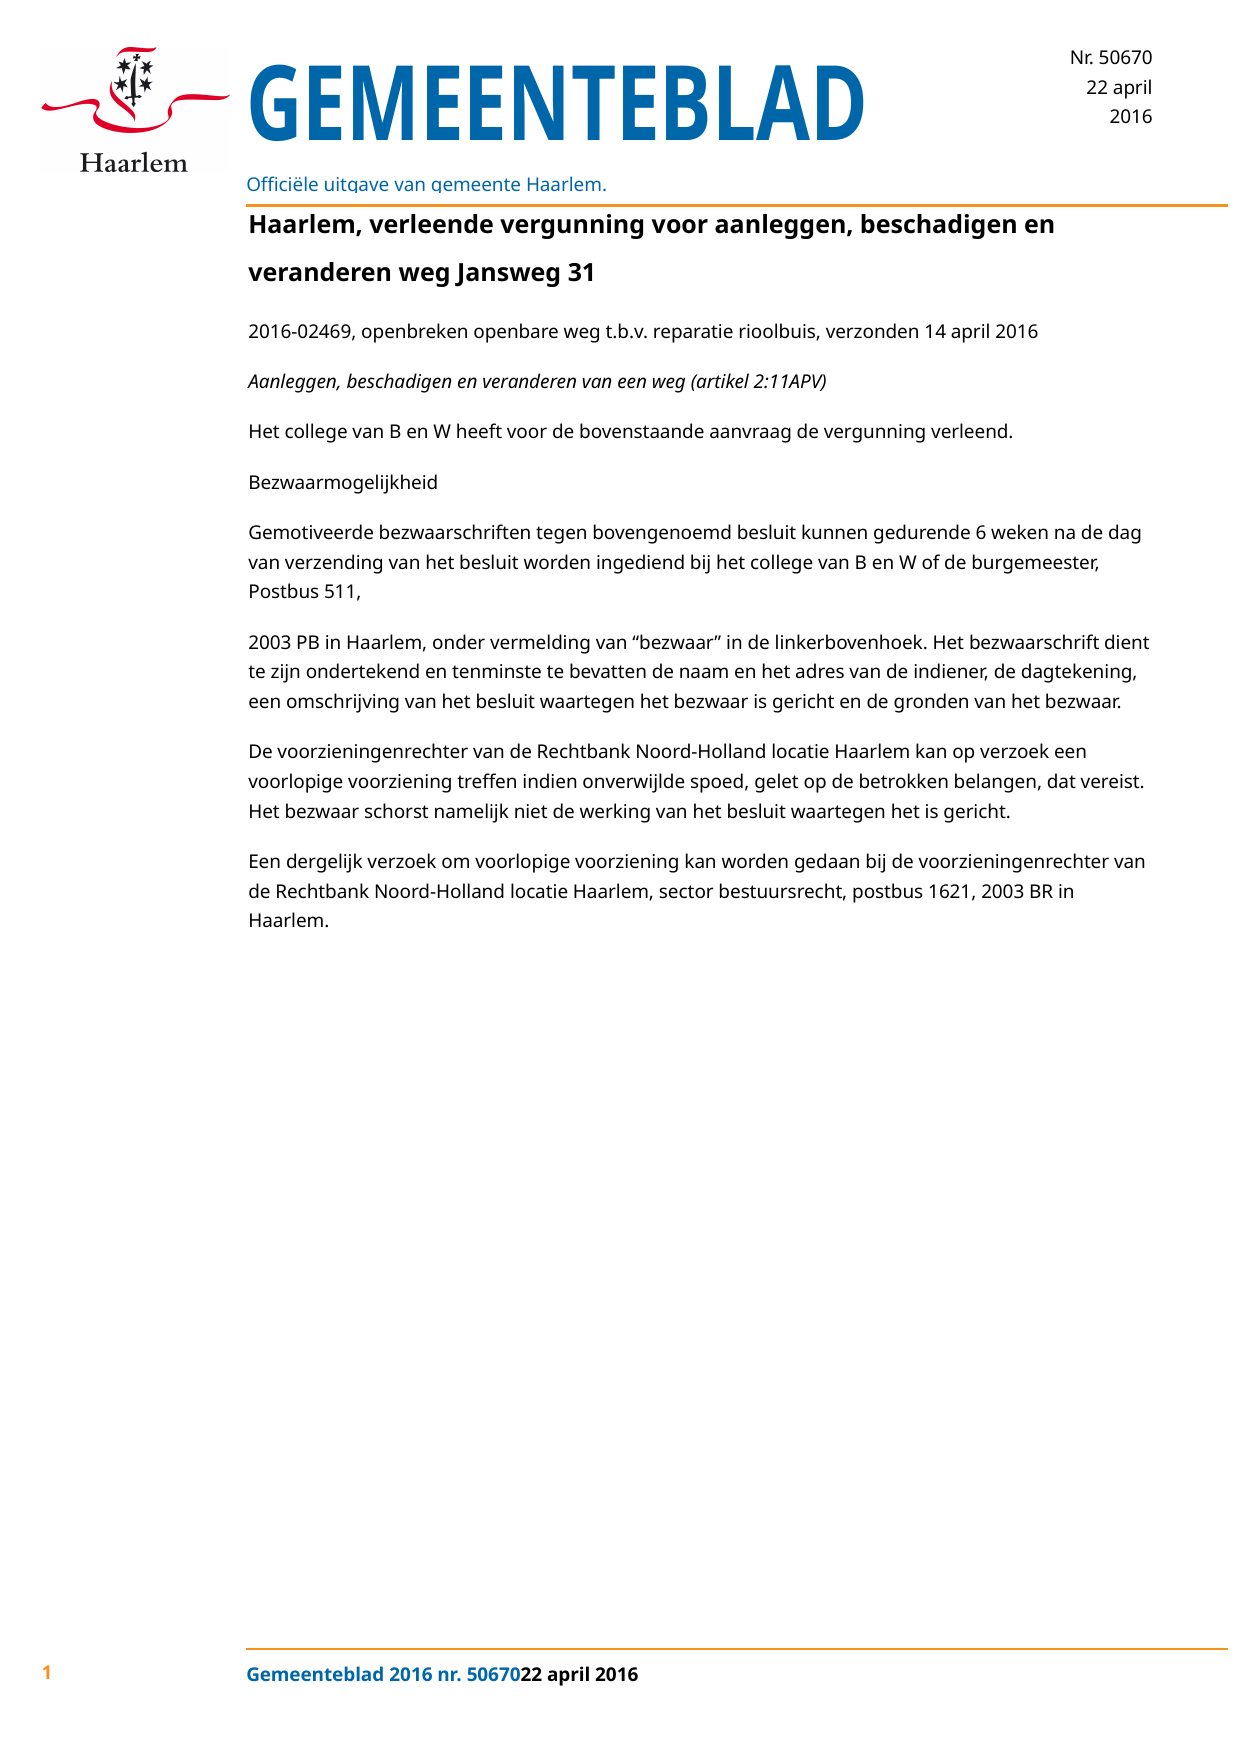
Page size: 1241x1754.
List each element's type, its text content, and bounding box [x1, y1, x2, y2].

picture [41, 47, 231, 172]
text Aanleggen, beschadigen en veranderen van een weg (artikel 2:11APV) [248, 368, 1152, 394]
text Bezwaarmogelijkheid [248, 469, 1152, 495]
text 2003 PB in Haarlem, onder vermelding van “bezwaar” in de linkerbovenhoek. Het bezwaarschrift dient te zijn ondertekend en tenminste te bevatten de naam en het adres van de indiener, de dagtekening, een omschrijving van het besluit waartegen het bezwaar is gericht en de gronden van het bezwaar. [248, 629, 1152, 714]
text 2016-02469, openbreken openbare weg t.b.v. reparatie rioolbuis, verzonden 14 april 2016 [248, 318, 1152, 344]
text Gemotiveerde bezwaarschriften tegen bovengenoemd besluit kunnen gedurende 6 weken na de dag van verzending van het besluit worden ingediend bij het college van B en W of de burgemeester, Postbus 511, [248, 519, 1152, 604]
text Haarlem, verleende vergunning voor aanleggen, beschadigen en veranderen weg Jansweg 31 [248, 207, 1152, 288]
text Een dergelijk verzoek om voorlopige voorziening kan worden gedaan bij de voorzieningenrechter van de Rechtbank Noord-Holland locatie Haarlem, sector bestuursrecht, postbus 1621, 2003 BR in Haarlem. [248, 848, 1152, 933]
text Het college van B en W heeft voor de bovenstaande aanvraag de vergunning verleend. [248, 419, 1152, 444]
text De voorzieningenrechter van de Rechtbank Noord-Holland locatie Haarlem kan op verzoek een voorlopige voorziening treffen indien onverwijlde spoed, gelet op de betrokken belangen, dat vereist. Het bezwaar schorst namelijk niet de werking van het besluit waartegen het is gericht. [248, 739, 1152, 824]
